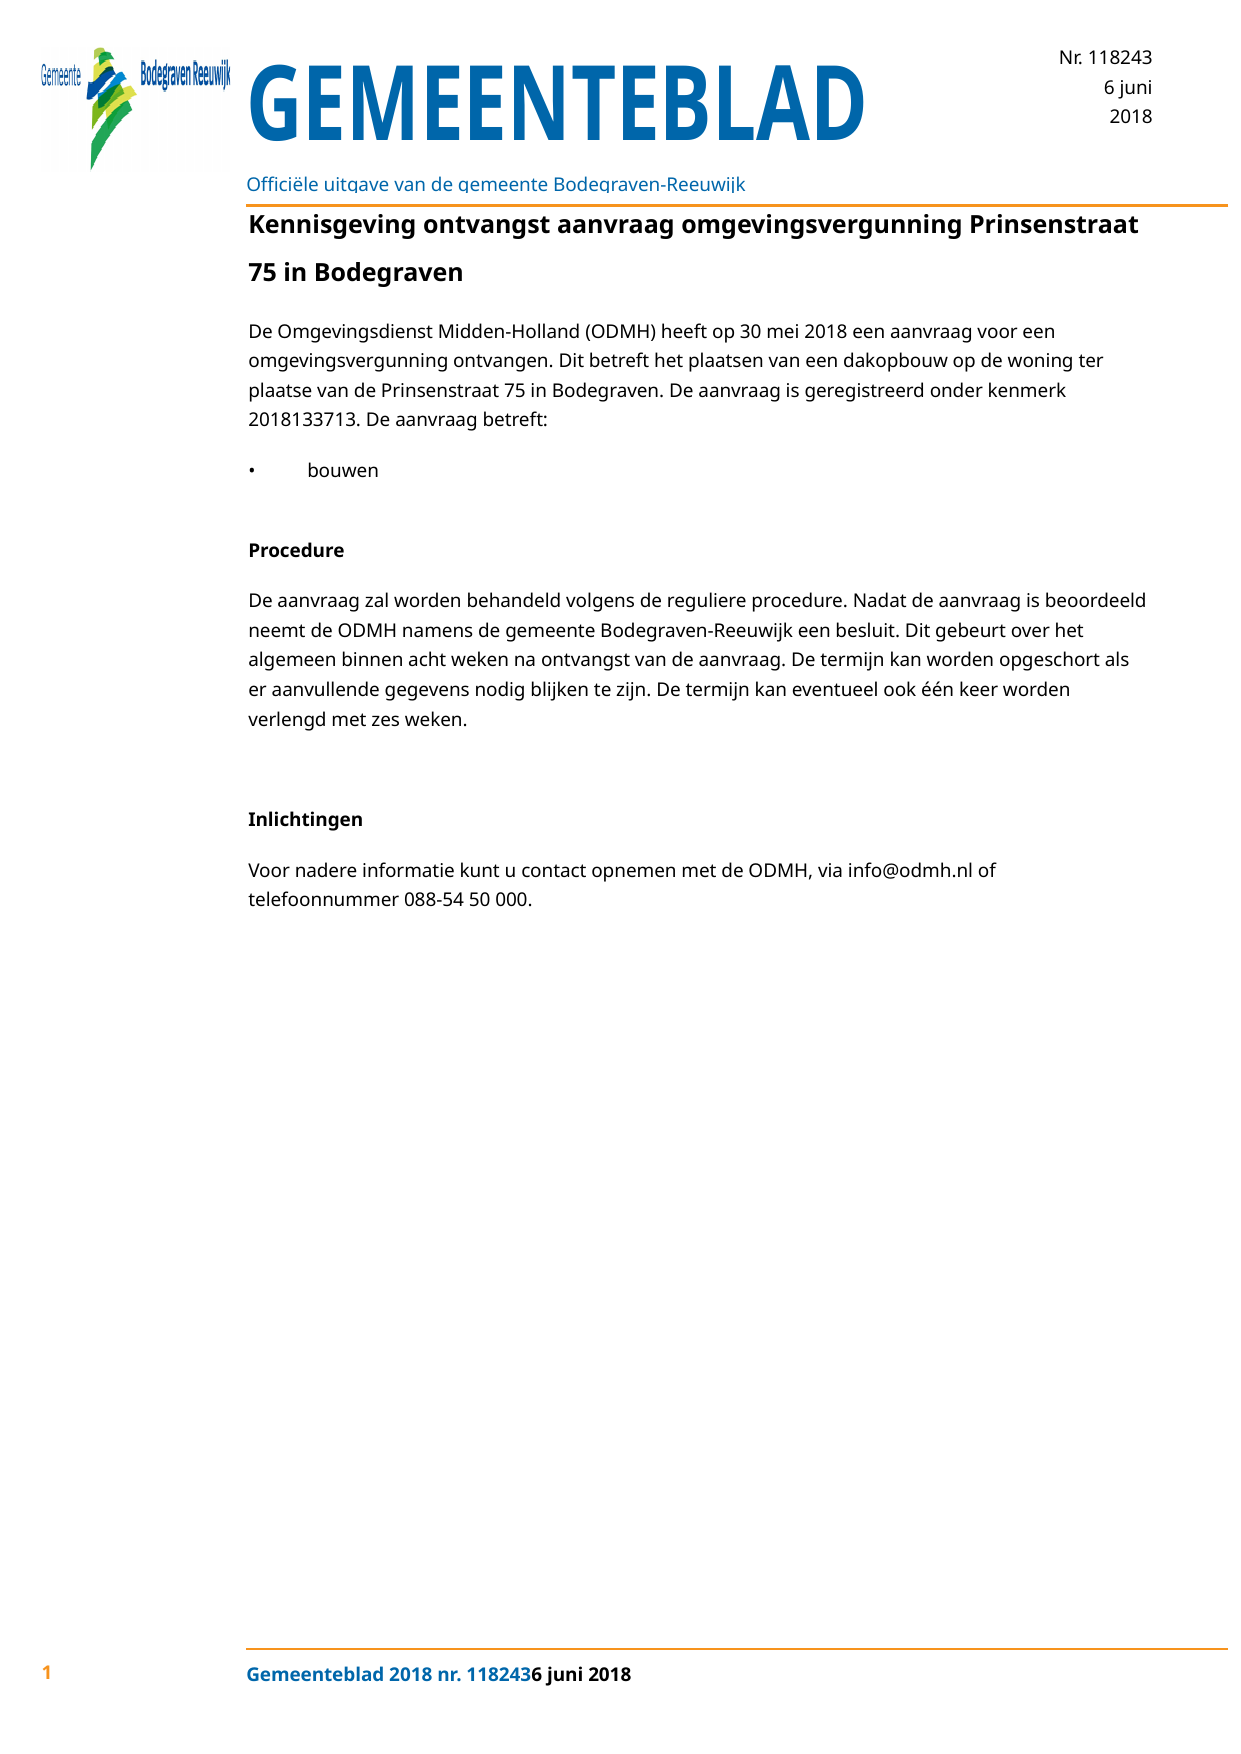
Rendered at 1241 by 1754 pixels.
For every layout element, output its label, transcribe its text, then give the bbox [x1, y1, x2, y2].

text Kennisgeving ontvangst aanvraag omgevingsvergunning Prinsenstraat 75 in Bodegraven [248, 207, 1152, 288]
text De aanvraag zal worden behandeld volgens de reguliere procedure. Nadat de aanvraag is beoordeeld neemt de ODMH namens de gemeente Bodegraven-Reeuwijk een besluit. Dit gebeurt over het algemeen binnen acht weken na ontvangst van de aanvraag. De termijn kan worden opgeschort als er aanvullende gegevens nodig blijken te zijn. De termijn kan eventueel ook één keer worden verlengd met zes weken. [248, 587, 1152, 732]
text Inlichtingen [248, 807, 1152, 832]
list bouwen [248, 457, 1152, 483]
picture [41, 47, 231, 172]
text Procedure [248, 537, 1152, 563]
text De Omgevingsdienst Midden-Holland (ODMH) heeft op 30 mei 2018 een aanvraag voor een omgevingsvergunning ontvangen. Dit betreft het plaatsen van een dakopbouw op de woning ter plaatse van de Prinsenstraat 75 in Bodegraven. De aanvraag is geregistreerd onder kenmerk 2018133713. De aanvraag betreft: [248, 318, 1152, 432]
text Voor nadere informatie kunt u contact opnemen met de ODMH, via info@odmh.nl of telefoonnummer 088-54 50 000. [248, 857, 1152, 912]
